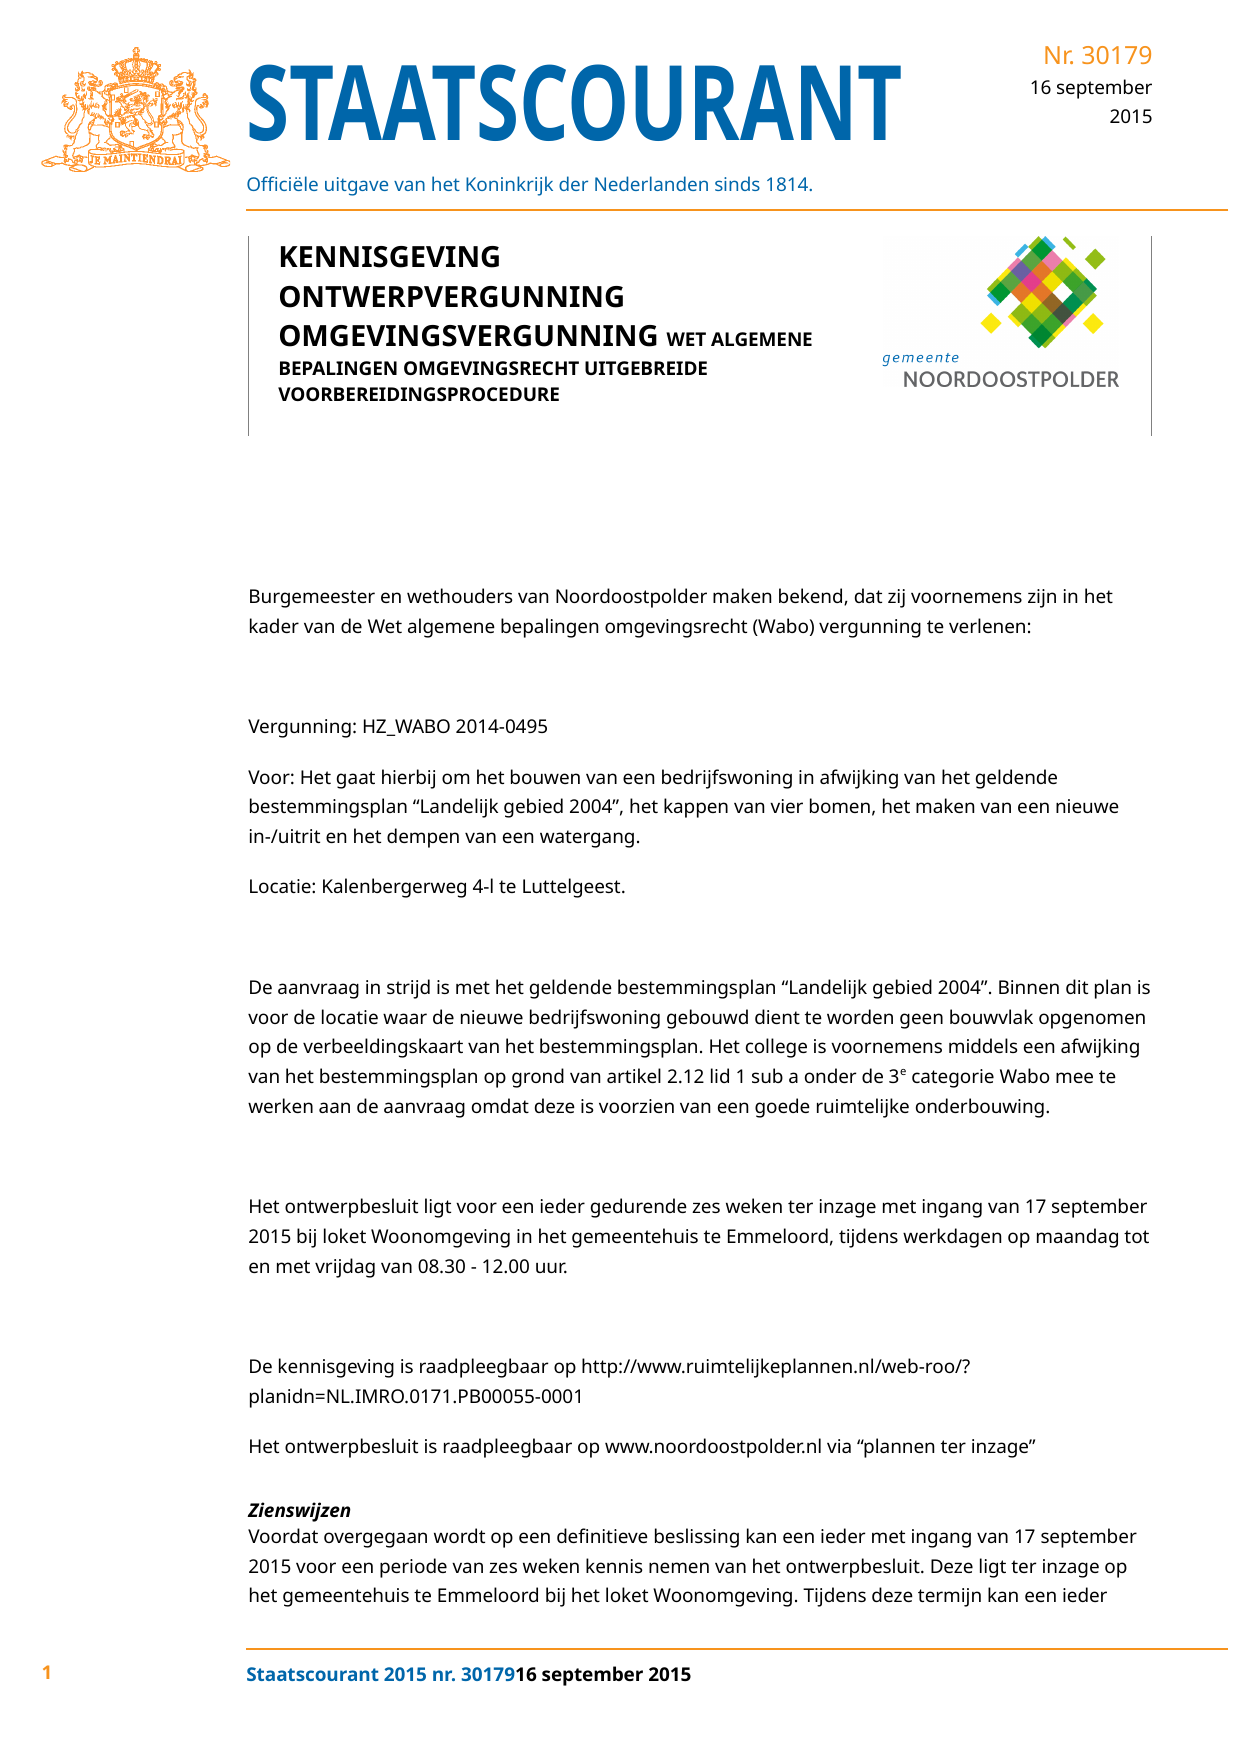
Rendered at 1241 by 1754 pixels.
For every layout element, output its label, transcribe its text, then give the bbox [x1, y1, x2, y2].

text Burgemeester en wethouders van Noordoostpolder maken bekend, dat zij voornemens zijn in het kader van de Wet algemene bepalingen omgevingsrecht (Wabo) vergunning te verlenen: [248, 583, 1152, 638]
text Voor: Het gaat hierbij om het bouwen van een bedrijfswoning in afwijking van het geldende bestemmingsplan “Landelijk gebied 2004”, het kappen van vier bomen, het maken van een nieuwe in-/uitrit en het dempen van een watergang. [248, 764, 1152, 849]
text Het ontwerpbesluit ligt voor een ieder gedurende zes weken ter inzage met ingang van 17 september 2015 bij loket Woonomgeving in het gemeentehuis te Emmeloord, tijdens werkdagen op maandag tot en met vrijdag van 08.30 - 12.00 uur. [248, 1194, 1152, 1278]
picture [882, 236, 1119, 387]
text De kennisgeving is raadpleegbaar op http://www.ruimtelijkeplannen.nl/web-roo/?planidn=NL.IMRO.0171.PB00055-0001 [248, 1354, 1152, 1409]
text Zienswijzen [248, 1498, 1152, 1523]
text Voordat overgegaan wordt op een definitieve beslissing kan een ieder met ingang van 17 september 2015 voor een periode van zes weken kennis nemen van het ontwerpbesluit. Deze ligt ter inzage op het gemeentehuis te Emmeloord bij het loket Woonomgeving. Tijdens deze termijn kan een ieder [248, 1523, 1152, 1608]
table_header [850, 236, 1151, 436]
table_header KENNISGEVING ONTWERPVERGUNNING OMGEVINGSVERGUNNING WET ALGEMENE BEPALINGEN OMGEVINGSRECHT UITGEBREIDE VOORBEREIDINGSPROCEDURE [249, 236, 850, 436]
text De aanvraag in strijd is met het geldende bestemmingsplan “Landelijk gebied 2004”. Binnen dit plan is voor de locatie waar de nieuwe bedrijfswoning gebouwd dient te worden geen bouwvlak opgenomen op de verbeeldingskaart van het bestemmingsplan. Het college is voornemens middels een afwijking van het bestemmingsplan op grond van artikel 2.12 lid 1 sub a onder de 3e categorie Wabo mee te werken aan de aanvraag omdat deze is voorzien van een goede ruimtelijke onderbouwing. [248, 974, 1152, 1118]
text Vergunning: HZ_WABO 2014-0495 [248, 714, 1152, 739]
picture [41, 47, 231, 172]
text Locatie: Kalenbergerweg 4-l te Luttelgeest. [248, 874, 1152, 899]
text Het ontwerpbesluit is raadpleegbaar op www.noordoostpolder.nl via “plannen ter inzage” [248, 1434, 1152, 1459]
